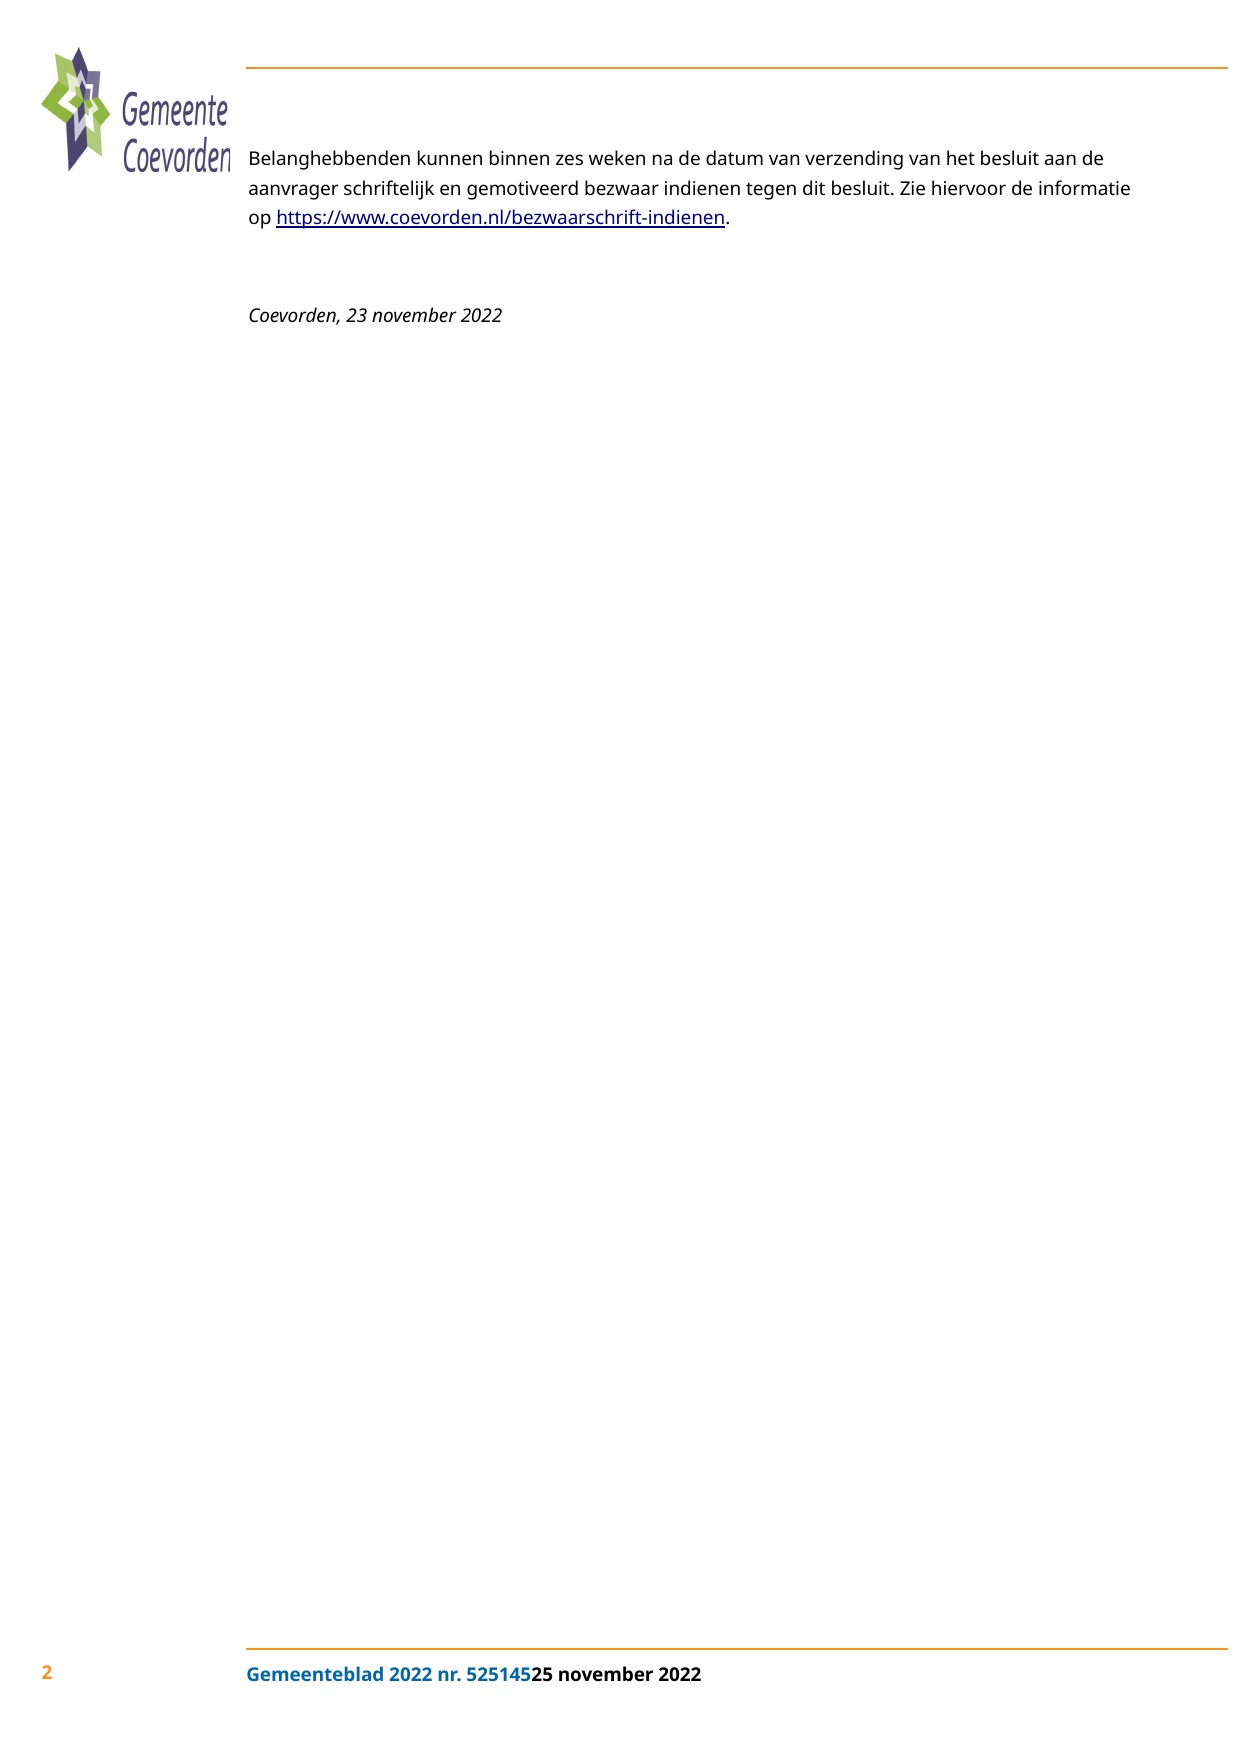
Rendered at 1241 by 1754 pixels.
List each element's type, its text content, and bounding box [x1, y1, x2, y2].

picture [41, 47, 231, 172]
text Coevorden, 23 november 2022 [248, 303, 1152, 328]
text Belanghebbenden kunnen binnen zes weken na de datum van verzending van het besluit aan de aanvrager schriftelijk en gemotiveerd bezwaar indienen tegen dit besluit. Zie hiervoor de informatie op https://www.coevorden.nl/bezwaarschrift-indienen. [248, 145, 1152, 230]
